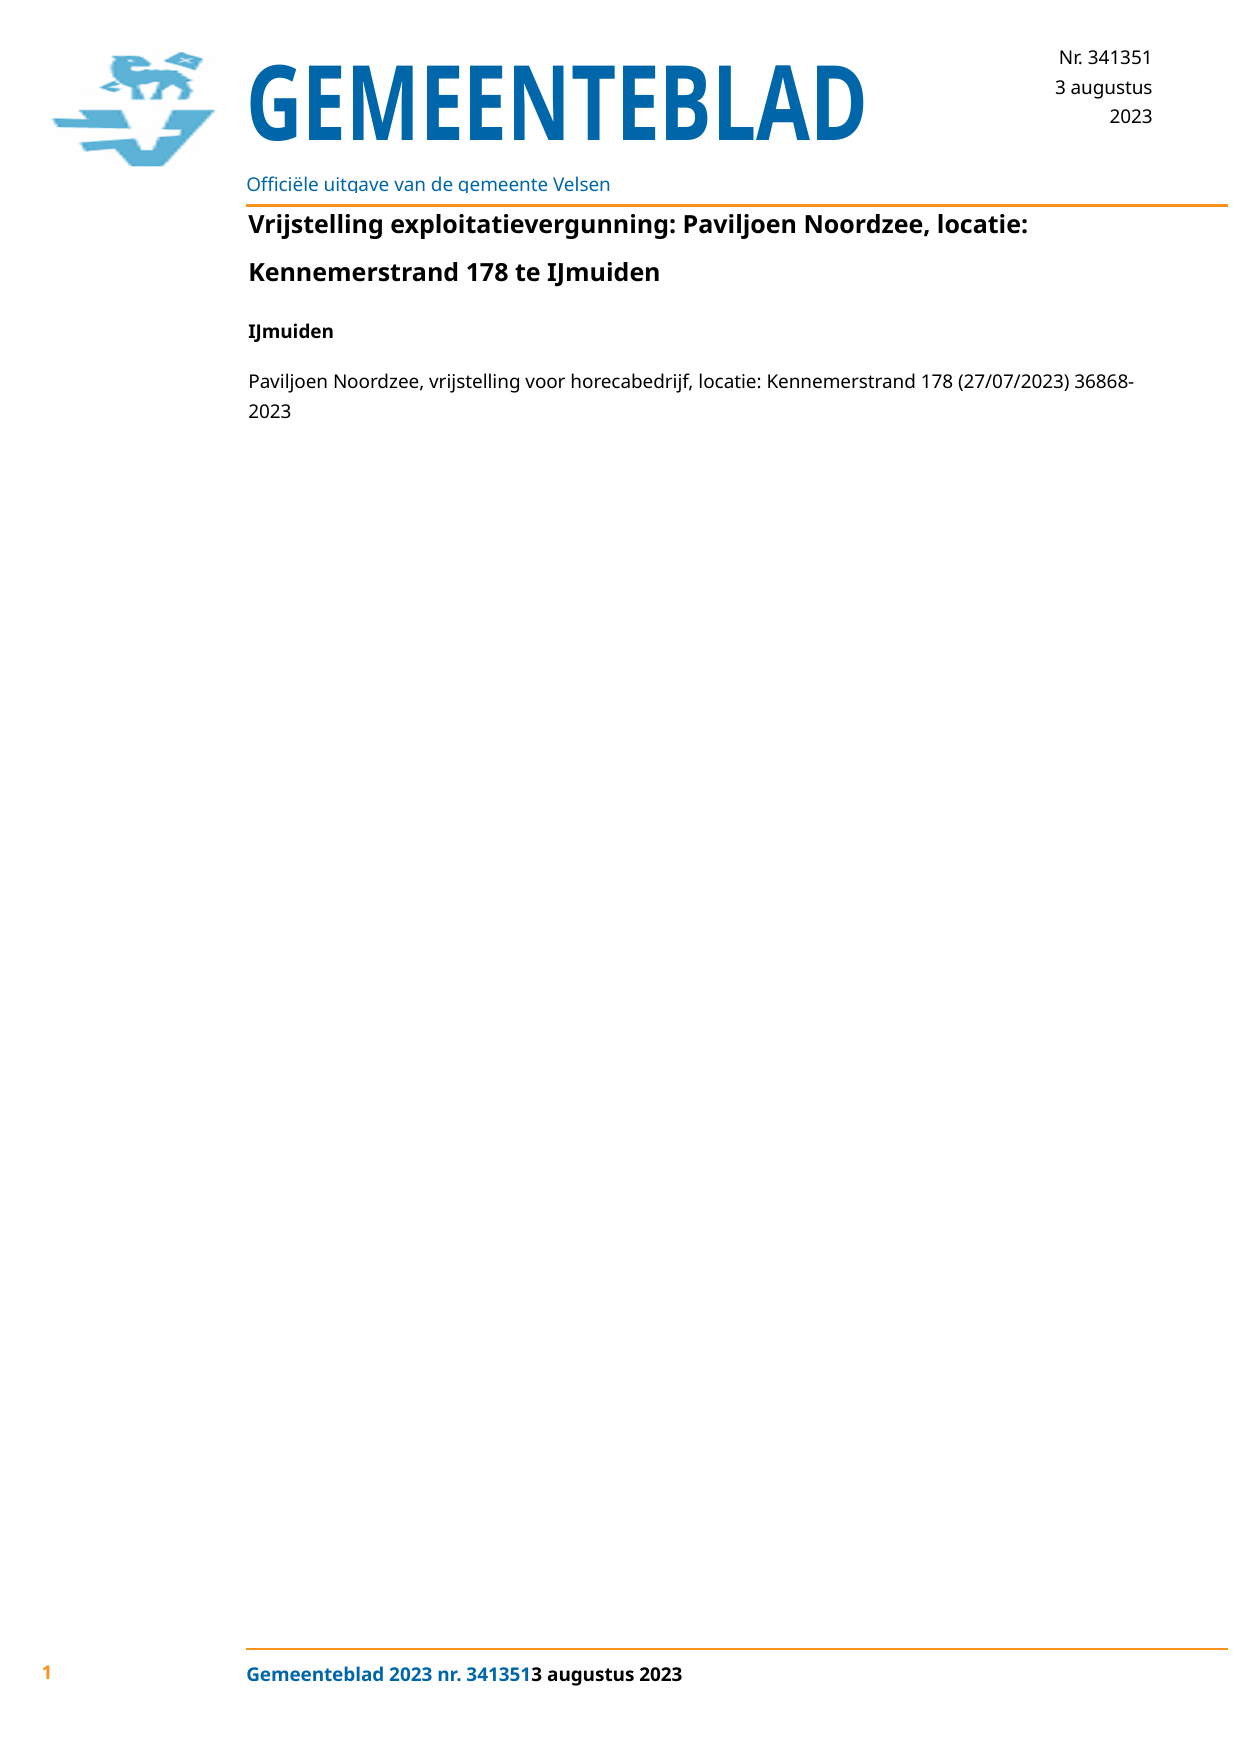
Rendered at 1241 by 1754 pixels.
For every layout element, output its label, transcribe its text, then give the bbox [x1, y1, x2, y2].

text Vrijstelling exploitatievergunning: Paviljoen Noordzee, locatie: Kennemerstrand 178 te IJmuiden [248, 207, 1152, 288]
text IJmuiden [248, 318, 1152, 344]
text Paviljoen Noordzee, vrijstelling voor horecabedrijf, locatie: Kennemerstrand 178 (27/07/2023) 36868-2023 [248, 368, 1152, 424]
picture [41, 47, 231, 172]
